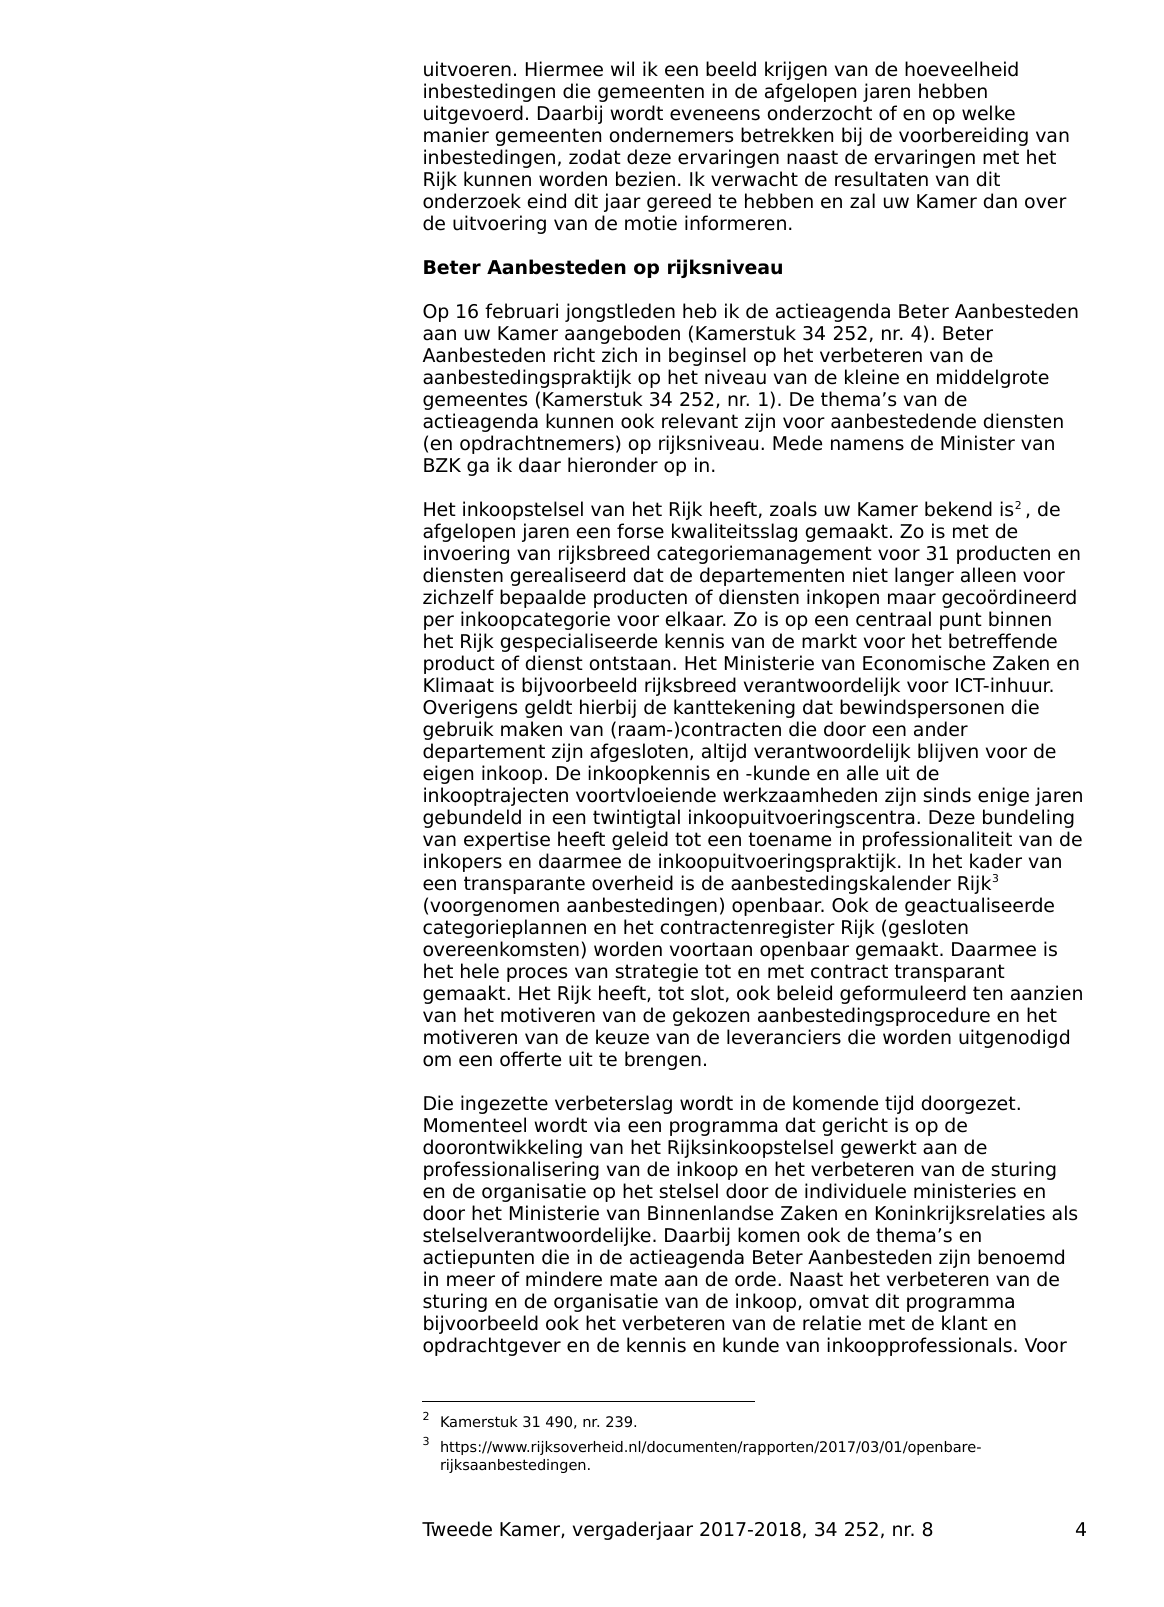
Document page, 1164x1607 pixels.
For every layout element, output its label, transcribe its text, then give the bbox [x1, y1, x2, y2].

text Die ingezette verbeterslag wordt in de komende tijd doorgezet. Momenteel wordt via een programma dat gericht is op de doorontwikkeling van het Rijksinkoopstelsel gewerkt aan de professionalisering van de inkoop en het verbeteren van de sturing en de organisatie op het stelsel door de individuele ministeries en door het Ministerie van Binnenlandse Zaken en Koninkrijksrelaties als stelselverantwoordelijke. Daarbij komen ook de thema’s en actiepunten die in de actieagenda Beter Aanbesteden zijn benoemd in meer of mindere mate aan de orde. Naast het verbeteren van de sturing en de organisatie van de inkoop, omvat dit programma bijvoorbeeld ook het verbeteren van de relatie met de klant en opdrachtgever en de kennis en kunde van inkoopprofessionals. Voor [422, 1093, 1087, 1357]
subtitle Beter Aanbesteden op rijksniveau [422, 257, 1087, 279]
text uitvoeren. Hiermee wil ik een beeld krijgen van de hoeveelheid inbestedingen die gemeenten in de afgelopen jaren hebben uitgevoerd. Daarbij wordt eveneens onderzocht of en op welke manier gemeenten ondernemers betrekken bij de voorbereiding van inbestedingen, zodat deze ervaringen naast de ervaringen met het Rijk kunnen worden bezien. Ik verwacht de resultaten van dit onderzoek eind dit jaar gereed te hebben en zal uw Kamer dan over de uitvoering van de motie informeren. [422, 59, 1087, 235]
text https://www.rijksoverheid.nl/documenten/rapporten/2017/03/01/openbare-rijksaanbestedingen. [422, 1435, 1087, 1474]
text Op 16 februari jongstleden heb ik de actieagenda Beter Aanbesteden aan uw Kamer aangeboden (Kamerstuk 34 252, nr. 4). Beter Aanbesteden richt zich in beginsel op het verbeteren van de aanbestedingspraktijk op het niveau van de kleine en middelgrote gemeentes (Kamerstuk 34 252, nr. 1). De thema’s van de actieagenda kunnen ook relevant zijn voor aanbestedende diensten (en opdrachtnemers) op rijksniveau. Mede namens de Minister van BZK ga ik daar hieronder op in. [422, 301, 1087, 477]
text Het inkoopstelsel van het Rijk heeft, zoals uw Kamer bekend is, de afgelopen jaren een forse kwaliteitsslag gemaakt. Zo is met de invoering van rijksbreed categoriemanagement voor 31 producten en diensten gerealiseerd dat de departementen niet langer alleen voor zichzelf bepaalde producten of diensten inkopen maar gecoördineerd per inkoopcategorie voor elkaar. Zo is op een centraal punt binnen het Rijk gespecialiseerde kennis van de markt voor het betreffende product of dienst ontstaan. Het Ministerie van Economische Zaken en Klimaat is bijvoorbeeld rijksbreed verantwoordelijk voor ICT-inhuur. Overigens geldt hierbij de kanttekening dat bewindspersonen die gebruik maken van (raam-)contracten die door een ander departement zijn afgesloten, altijd verantwoordelijk blijven voor de eigen inkoop. De inkoopkennis en -kunde en alle uit de inkooptrajecten voortvloeiende werkzaamheden zijn sinds enige jaren gebundeld in een twintigtal inkoopuitvoeringscentra. Deze bundeling van expertise heeft geleid tot een toename in professionaliteit van de inkopers en daarmee de inkoopuitvoeringspraktijk. In het kader van een transparante overheid is de aanbestedingskalender Rijk (voorgenomen aanbestedingen) openbaar. Ook de geactualiseerde categorieplannen en het contractenregister Rijk (gesloten overeenkomsten) worden voortaan openbaar gemaakt. Daarmee is het hele proces van strategie tot en met contract transparant gemaakt. Het Rijk heeft, tot slot, ook beleid geformuleerd ten aanzien van het motiveren van de gekozen aanbestedingsprocedure en het motiveren van de keuze van de leveranciers die worden uitgenodigd om een offerte uit te brengen. [422, 499, 1087, 1071]
text Kamerstuk 31 490, nr. 239. [422, 1410, 1087, 1432]
